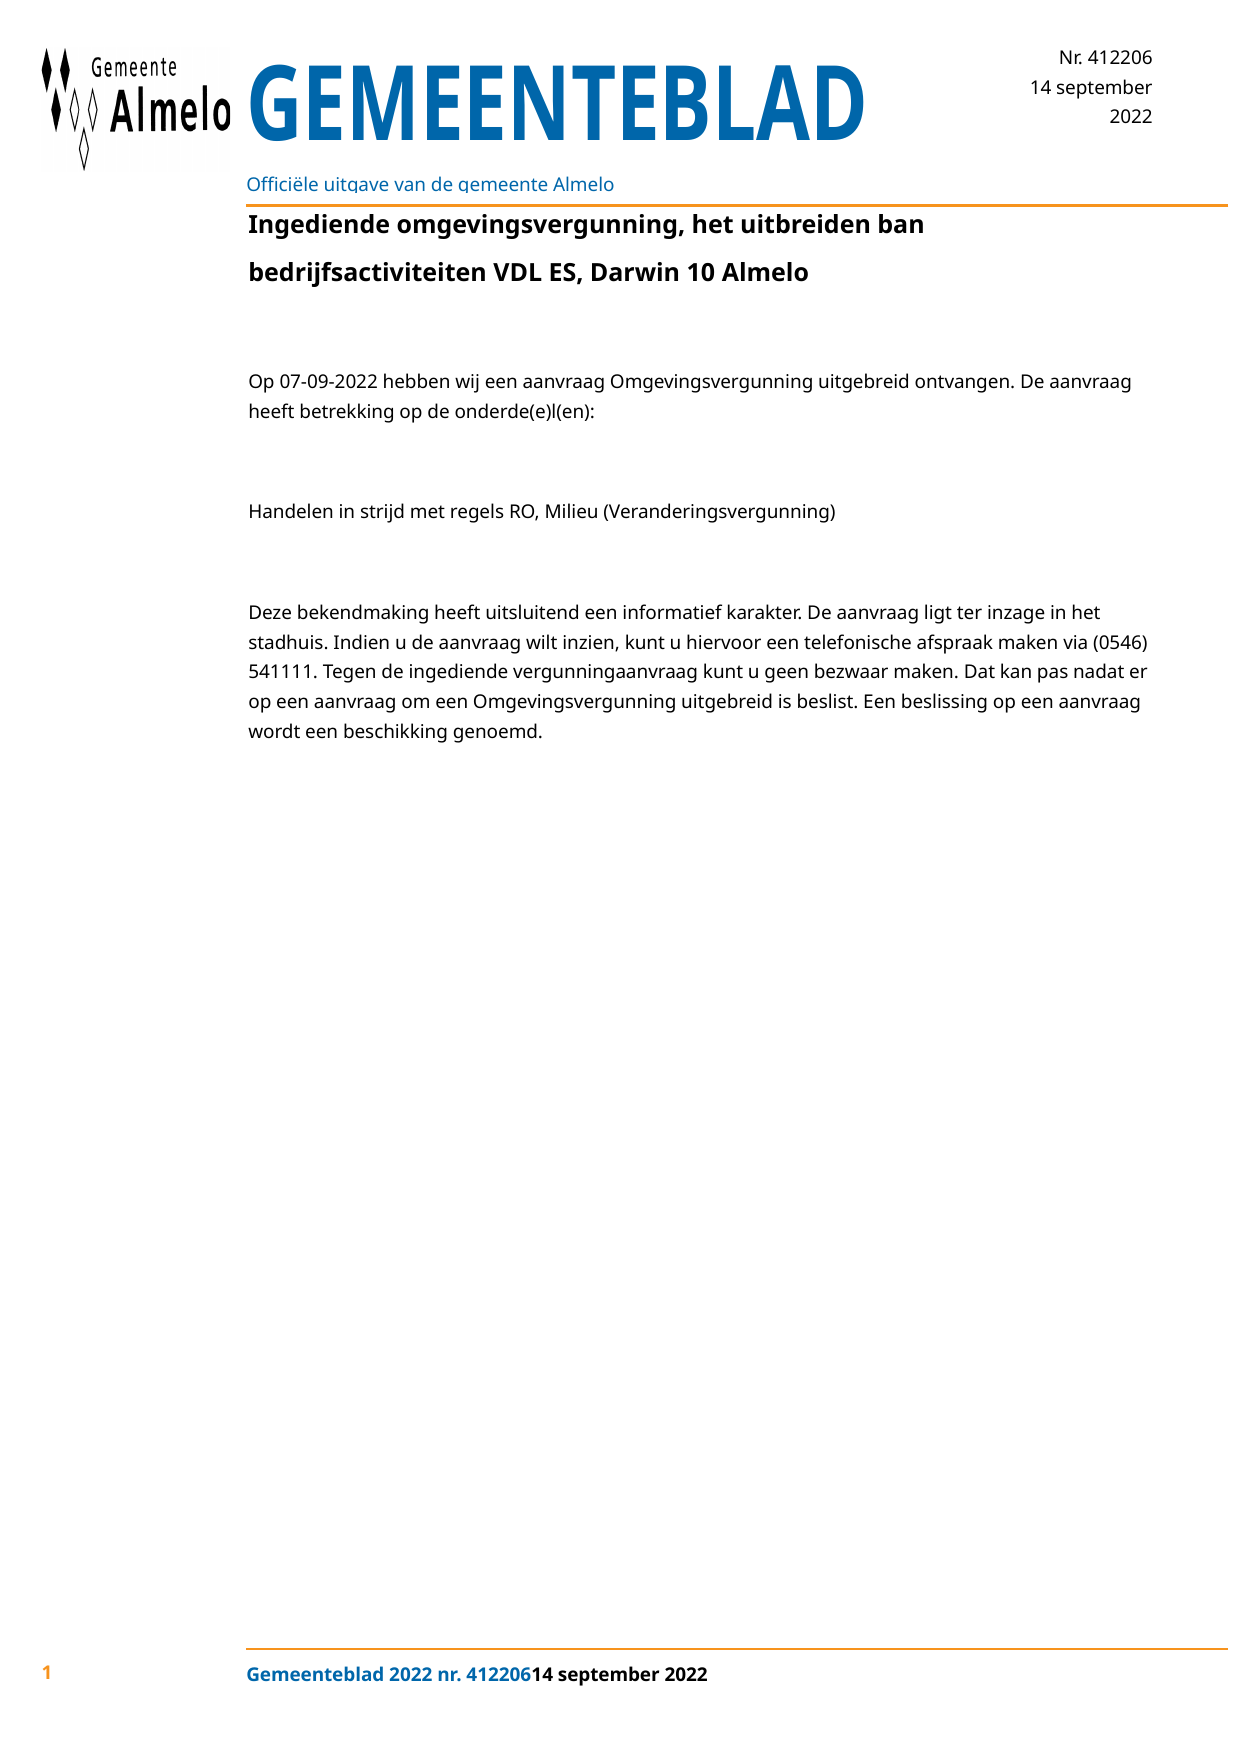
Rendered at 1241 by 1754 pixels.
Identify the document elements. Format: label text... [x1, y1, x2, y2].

picture [41, 47, 231, 172]
text Deze bekendmaking heeft uitsluitend een informatief karakter. De aanvraag ligt ter inzage in het stadhuis. Indien u de aanvraag wilt inzien, kunt u hiervoor een telefonische afspraak maken via (0546) 541111. Tegen de ingediende vergunningaanvraag kunt u geen bezwaar maken. Dat kan pas nadat er op een aanvraag om een Omgevingsvergunning uitgebreid is beslist. Een beslissing op een aanvraag wordt een beschikking genoemd. [248, 599, 1152, 744]
text Op 07-09-2022 hebben wij een aanvraag Omgevingsvergunning uitgebreid ontvangen. De aanvraag heeft betrekking op de onderde(e)l(en): [248, 368, 1152, 424]
text Handelen in strijd met regels RO, Milieu (Veranderingsvergunning) [248, 499, 1152, 524]
text Ingediende omgevingsvergunning, het uitbreiden ban bedrijfsactiviteiten VDL ES, Darwin 10 Almelo [248, 207, 1152, 288]
